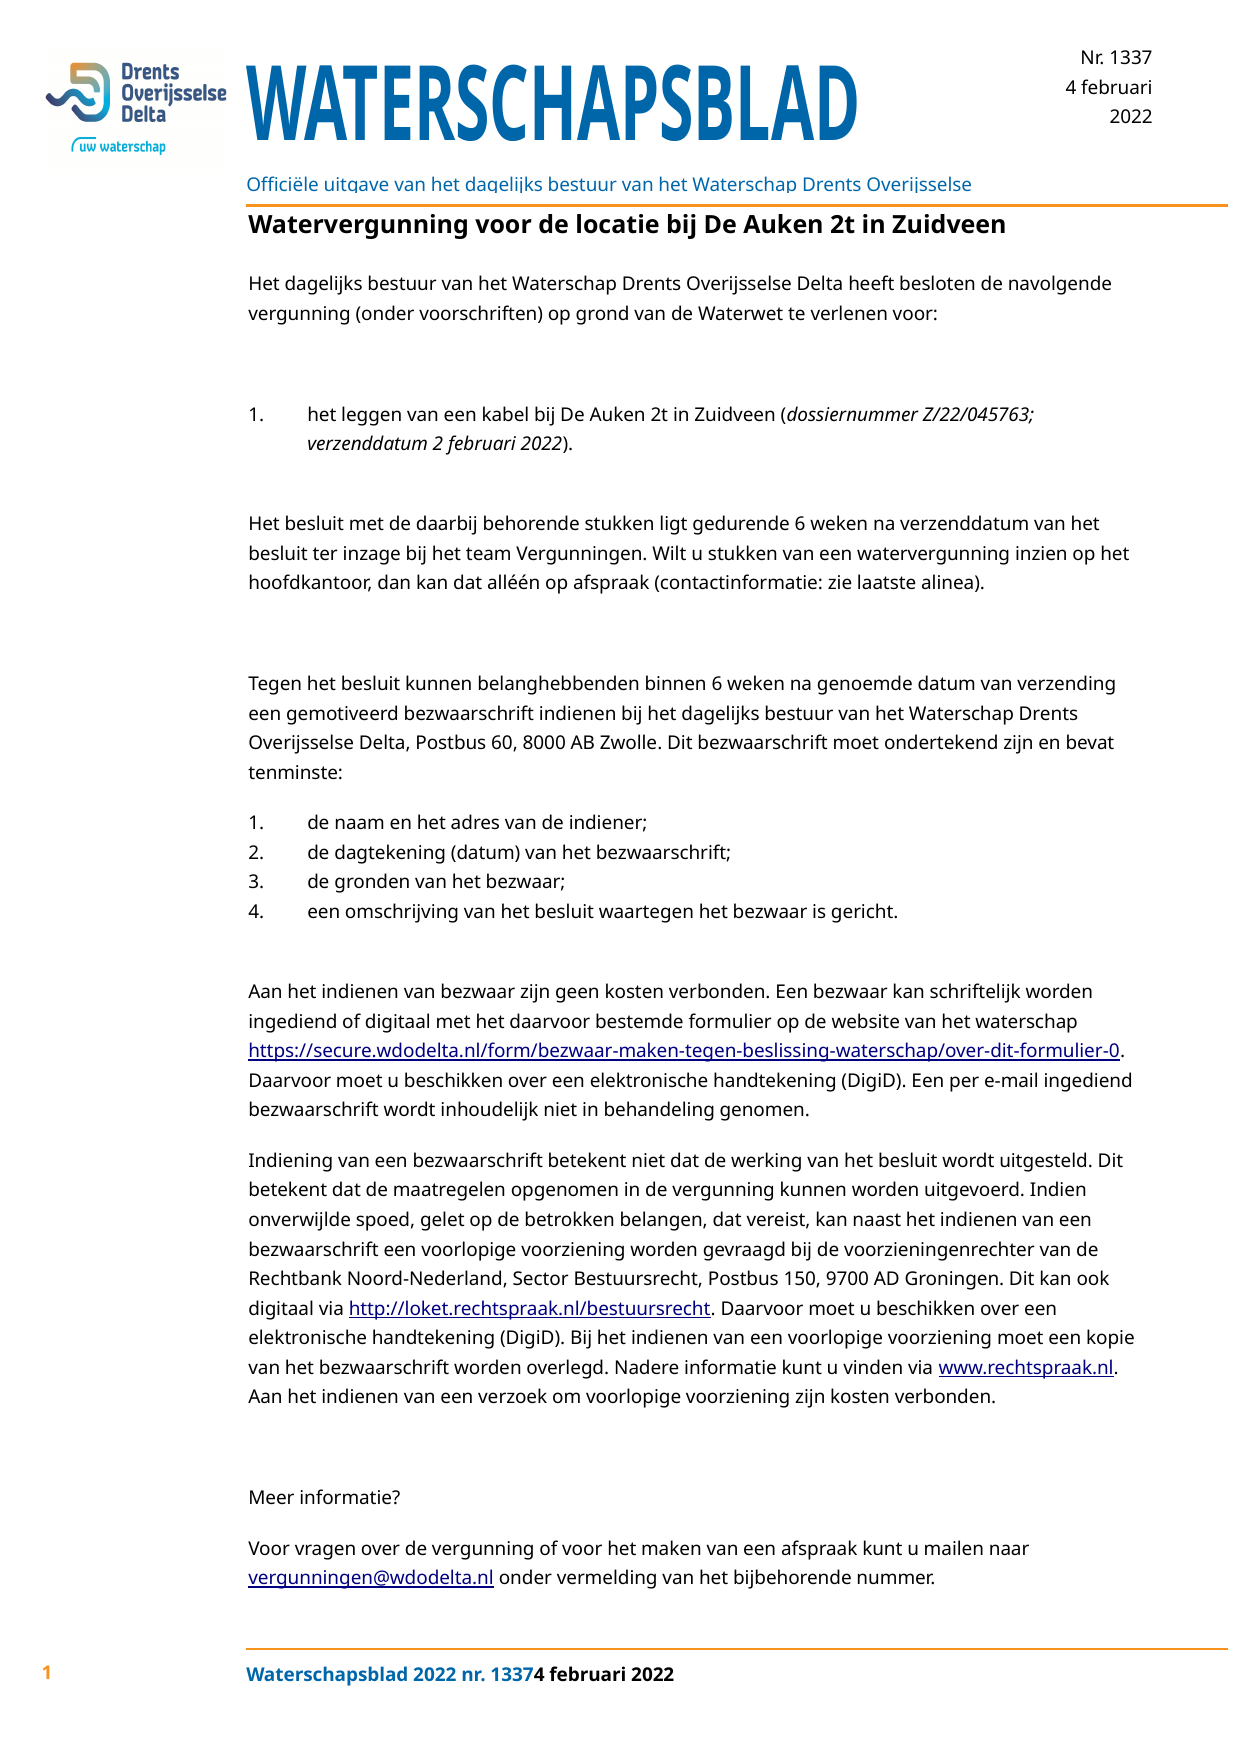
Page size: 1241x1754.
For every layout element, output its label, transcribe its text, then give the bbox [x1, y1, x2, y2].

list de dagtekening (datum) van het bezwaarschrift; [248, 839, 1152, 865]
list het leggen van een kabel bij De Auken 2t in Zuidveen (dossiernummer Z/22/045763; verzenddatum 2 februari 2022). [248, 401, 1152, 456]
text Het besluit met de daarbij behorende stukken ligt gedurende 6 weken na verzenddatum van het besluit ter inzage bij het team Vergunningen. Wilt u stukken van een watervergunning inzien op het hoofdkantoor, dan kan dat alléén op afspraak (contactinformatie: zie laatste alinea). [248, 510, 1152, 595]
text Tegen het besluit kunnen belanghebbenden binnen 6 weken na genoemde datum van verzending een gemotiveerd bezwaarschrift indienen bij het dagelijks bestuur van het Waterschap Drents Overijsselse Delta, Postbus 60, 8000 AB Zwolle. Dit bezwaarschrift moet ondertekend zijn en bevat tenminste: [248, 670, 1152, 785]
list de naam en het adres van de indiener; [248, 809, 1152, 835]
list de gronden van het bezwaar; [248, 869, 1152, 894]
text Indiening van een bezwaarschrift betekent niet dat de werking van het besluit wordt uitgesteld. Dit betekent dat de maatregelen opgenomen in de vergunning kunnen worden uitgevoerd. Indien onverwijlde spoed, gelet op de betrokken belangen, dat vereist, kan naast het indienen van een bezwaarschrift een voorlopige voorziening worden gevraagd bij de voorzieningenrechter van de Rechtbank Noord-Nederland, Sector Bestuursrecht, Postbus 150, 9700 AD Groningen. Dit kan ook digitaal via http://loket.rechtspraak.nl/bestuursrecht. Daarvoor moet u beschikken over een elektronische handtekening (DigiD). Bij het indienen van een voorlopige voorziening moet een kopie van het bezwaarschrift worden overlegd. Nadere informatie kunt u vinden via www.rechtspraak.nl. Aan het indienen van een verzoek om voorlopige voorziening zijn kosten verbonden. [248, 1147, 1152, 1409]
text Meer informatie? [248, 1484, 1152, 1510]
text Voor vragen over de vergunning of voor het maken van een afspraak kunt u mailen naar vergunningen@wdodelta.nl onder vermelding van het bijbehorende nummer. [248, 1535, 1152, 1590]
text Watervergunning voor de locatie bij De Auken 2t in Zuidveen [248, 207, 1152, 241]
picture [41, 47, 231, 172]
text Het dagelijks bestuur van het Waterschap Drents Overijsselse Delta heeft besloten de navolgende vergunning (onder voorschriften) op grond van de Waterwet te verlenen voor: [248, 270, 1152, 326]
text Aan het indienen van bezwaar zijn geen kosten verbonden. Een bezwaar kan schriftelijk worden ingediend of digitaal met het daarvoor bestemde formulier op de website van het waterschap https://secure.wdodelta.nl/form/bezwaar-maken-tegen-beslissing-waterschap/over-dit-formulier-0. Daarvoor moet u beschikken over een elektronische handtekening (DigiD). Een per e-mail ingediend bezwaarschrift wordt inhoudelijk niet in behandeling genomen. [248, 978, 1152, 1122]
list een omschrijving van het besluit waartegen het bezwaar is gericht. [248, 898, 1152, 924]
